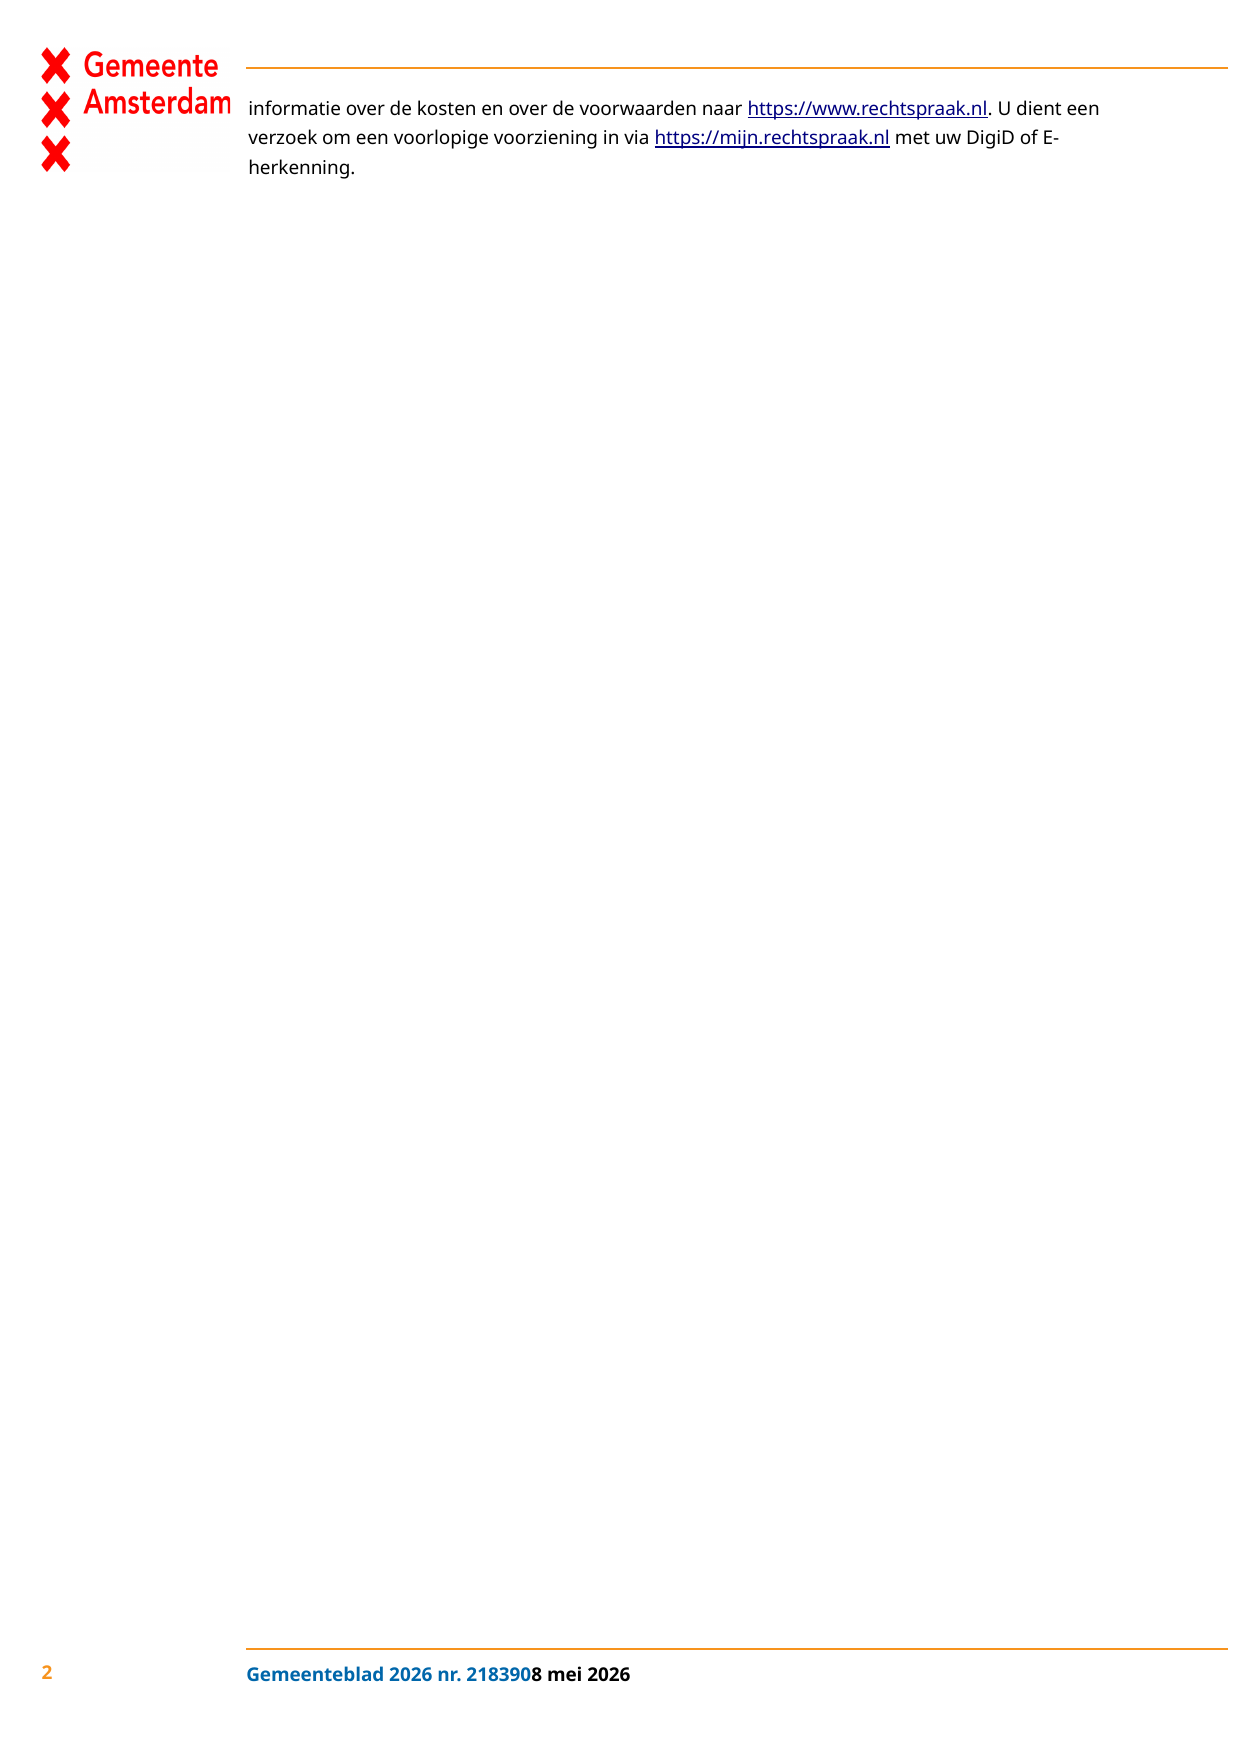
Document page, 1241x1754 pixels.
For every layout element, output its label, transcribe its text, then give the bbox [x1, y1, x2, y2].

text informatie over de kosten en over de voorwaarden naar https://www.rechtspraak.nl. U dient een verzoek om een voorlopige voorziening in via https://mijn.rechtspraak.nl met uw DigiD of E-herkenning. [248, 95, 1152, 180]
picture [41, 47, 231, 172]
